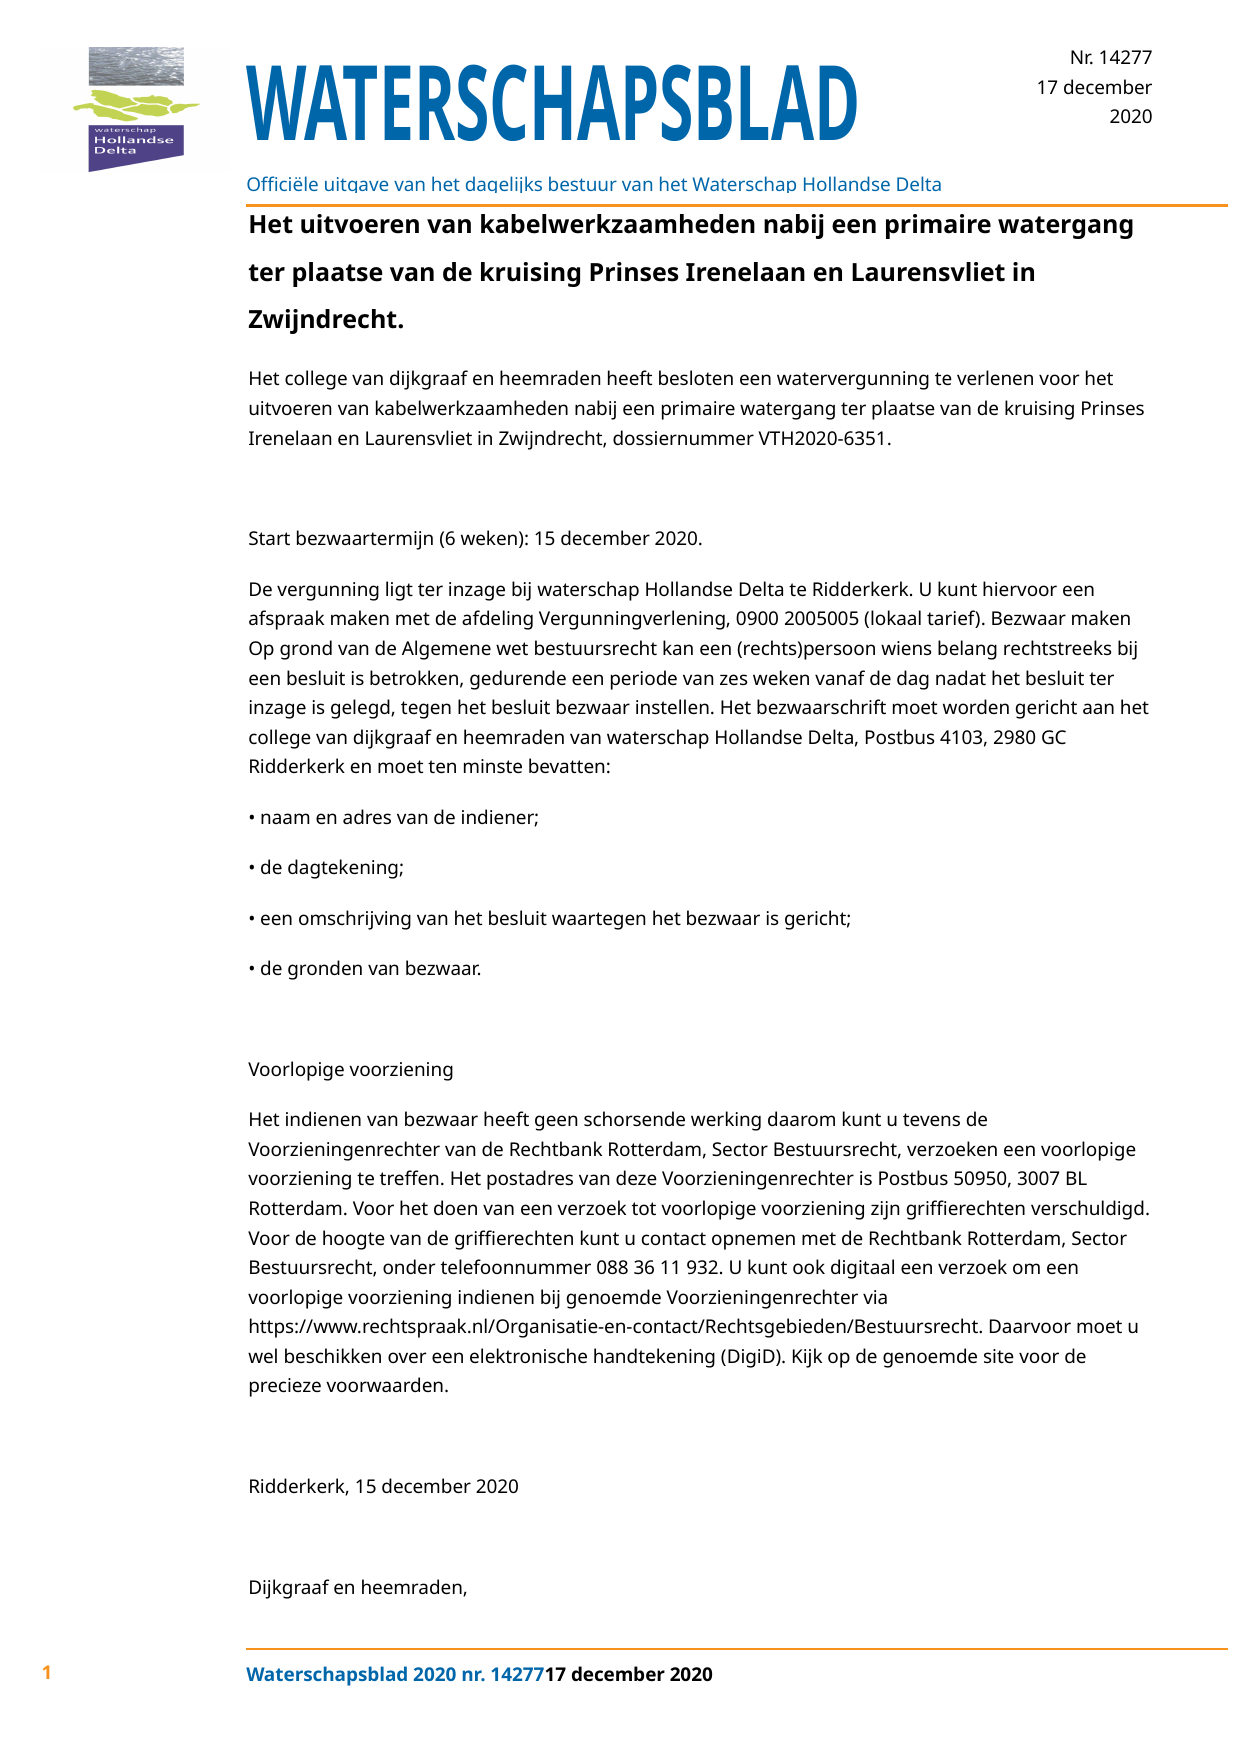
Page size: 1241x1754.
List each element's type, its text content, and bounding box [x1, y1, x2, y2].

text Dijkgraaf en heemraden, [248, 1574, 1152, 1600]
text • de gronden van bezwaar. [248, 955, 1152, 981]
picture [41, 47, 231, 172]
text Ridderkerk, 15 december 2020 [248, 1473, 1152, 1499]
text Start bezwaartermijn (6 weken): 15 december 2020. [248, 526, 1152, 551]
text Voorlopige voorziening [248, 1056, 1152, 1082]
text De vergunning ligt ter inzage bij waterschap Hollandse Delta te Ridderkerk. U kunt hiervoor een afspraak maken met de afdeling Vergunningverlening, 0900 2005005 (lokaal tarief). Bezwaar maken Op grond van de Algemene wet bestuursrecht kan een (rechts)persoon wiens belang rechtstreeks bij een besluit is betrokken, gedurende een periode van zes weken vanaf de dag nadat het besluit ter inzage is gelegd, tegen het besluit bezwaar instellen. Het bezwaarschrift moet worden gericht aan het college van dijkgraaf en heemraden van waterschap Hollandse Delta, Postbus 4103, 2980 GC Ridderkerk en moet ten minste bevatten: [248, 576, 1152, 779]
text • de dagtekening; [248, 854, 1152, 880]
text Het indienen van bezwaar heeft geen schorsende werking daarom kunt u tevens de Voorzieningenrechter van de Rechtbank Rotterdam, Sector Bestuursrecht, verzoeken een voorlopige voorziening te treffen. Het postadres van deze Voorzieningenrechter is Postbus 50950, 3007 BL Rotterdam. Voor het doen van een verzoek tot voorlopige voorziening zijn griffierechten verschuldigd. Voor de hoogte van de griffierechten kunt u contact opnemen met de Rechtbank Rotterdam, Sector Bestuursrecht, onder telefoonnummer 088 36 11 932. U kunt ook digitaal een verzoek om een voorlopige voorziening indienen bij genoemde Voorzieningenrechter via https://www.rechtspraak.nl/Organisatie-en-contact/Rechtsgebieden/Bestuursrecht. Daarvoor moet u wel beschikken over een elektronische handtekening (DigiD). Kijk op de genoemde site voor de precieze voorwaarden. [248, 1106, 1152, 1398]
text Het college van dijkgraaf en heemraden heeft besloten een watervergunning te verlenen voor het uitvoeren van kabelwerkzaamheden nabij een primaire watergang ter plaatse van de kruising Prinses Irenelaan en Laurensvliet in Zwijndrecht, dossiernummer VTH2020-6351. [248, 366, 1152, 450]
text • een omschrijving van het besluit waartegen het bezwaar is gericht; [248, 905, 1152, 930]
text • naam en adres van de indiener; [248, 804, 1152, 829]
text Het uitvoeren van kabelwerkzaamheden nabij een primaire watergang ter plaatse van de kruising Prinses Irenelaan en Laurensvliet in Zwijndrecht. [248, 207, 1152, 336]
